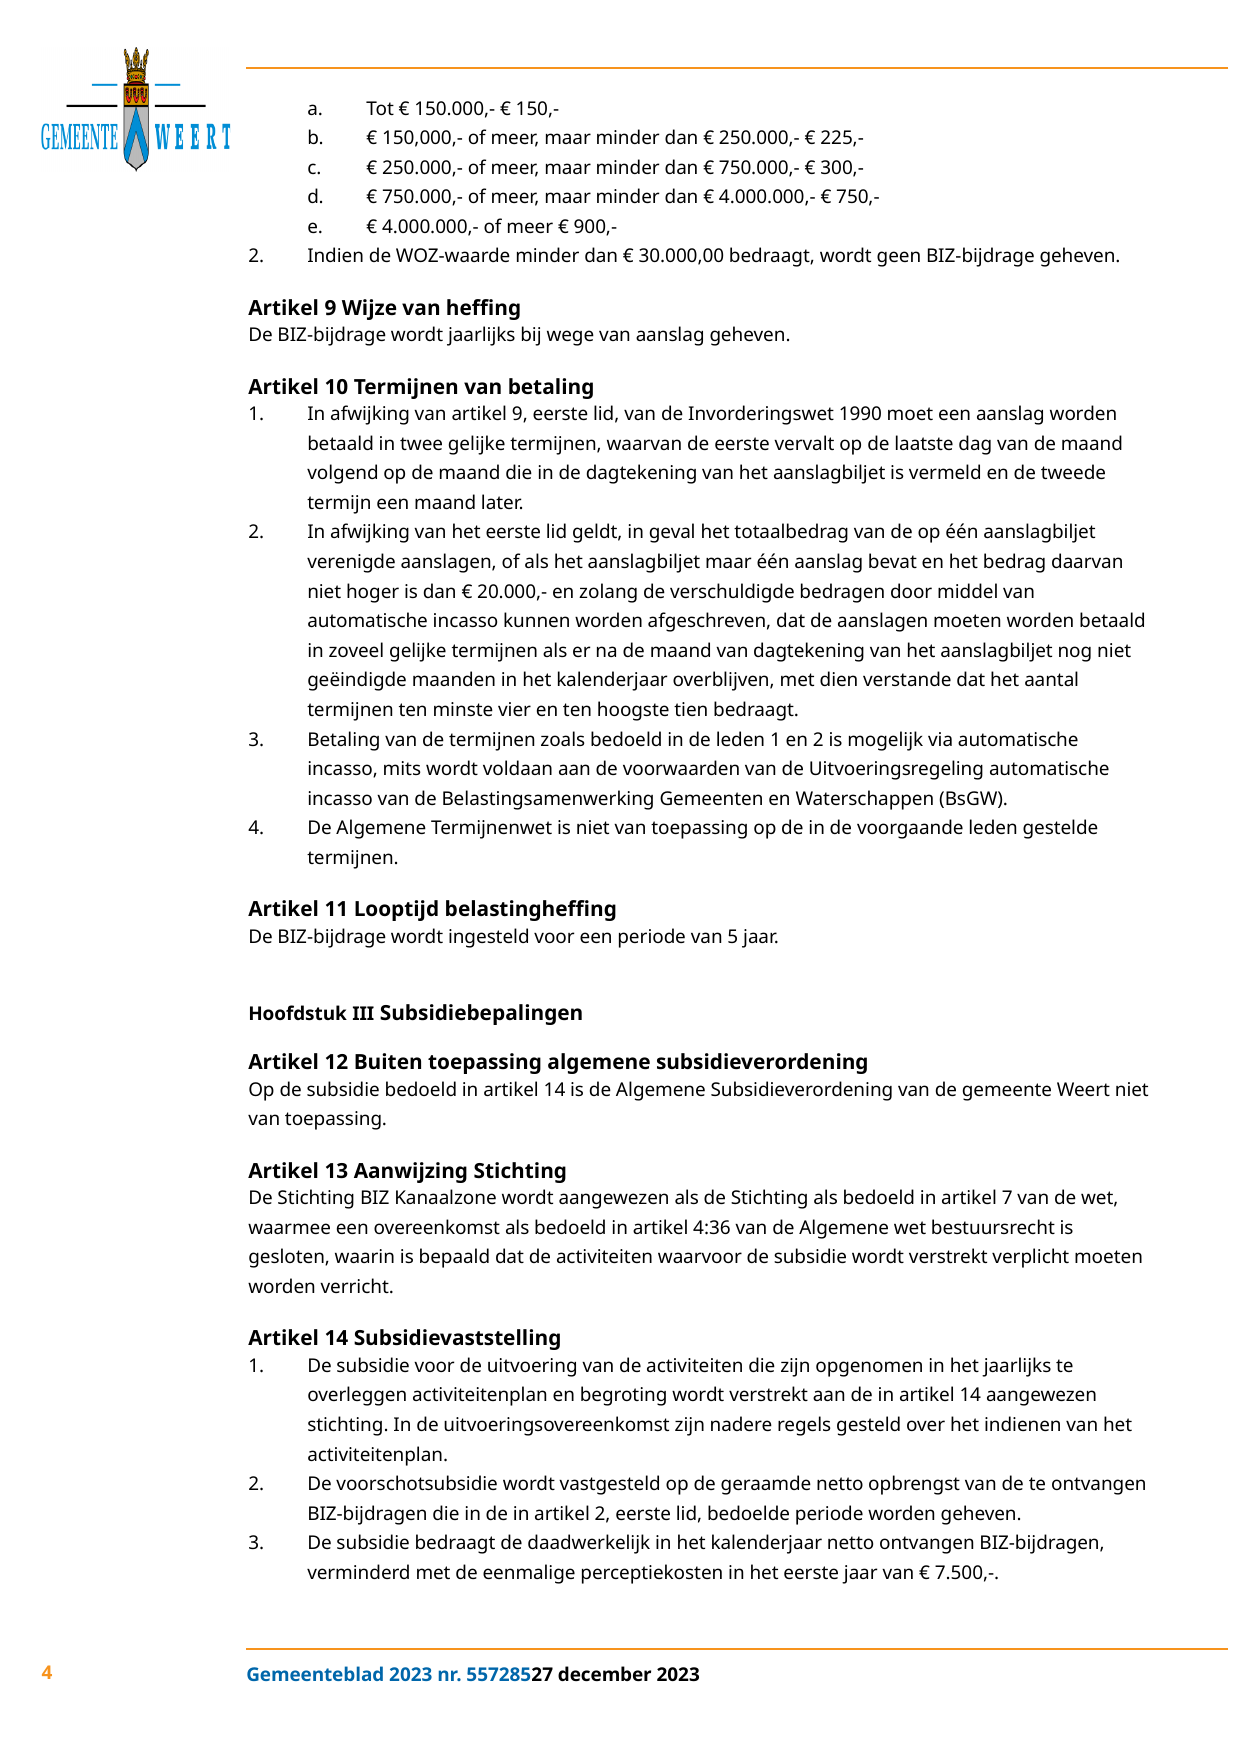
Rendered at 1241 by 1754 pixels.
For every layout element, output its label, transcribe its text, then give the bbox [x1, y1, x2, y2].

list In afwijking van het eerste lid geldt, in geval het totaalbedrag van de op één aanslagbiljet verenigde aanslagen, of als het aanslagbiljet maar één aanslag bevat en het bedrag daarvan niet hoger is dan € 20.000,- en zolang de verschuldigde bedragen door middel van automatische incasso kunnen worden afgeschreven, dat de aanslagen moeten worden betaald in zoveel gelijke termijnen als er na de maand van dagtekening van het aanslagbiljet nog niet geëindigde maanden in het kalenderjaar overblijven, met dien verstande dat het aantal termijnen ten minste vier en ten hoogste tien bedraagt. [248, 519, 1152, 722]
text Hoofdstuk III Subsidiebepalingen [248, 998, 1152, 1027]
text Artikel 13 Aanwijzing Stichting [248, 1156, 1152, 1184]
text De BIZ-bijdrage wordt jaarlijks bij wege van aanslag geheven. [248, 322, 1152, 347]
text Artikel 10 Termijnen van betaling [248, 372, 1152, 400]
list € 250.000,- of meer, maar minder dan € 750.000,- € 300,- [307, 154, 1152, 180]
text Op de subsidie bedoeld in artikel 14 is de Algemene Subsidieverordening van de gemeente Weert niet van toepassing. [248, 1076, 1152, 1131]
list € 4.000.000,- of meer € 900,- [307, 213, 1152, 239]
list Betaling van de termijnen zoals bedoeld in de leden 1 en 2 is mogelijk via automatische incasso, mits wordt voldaan aan de voorwaarden van de Uitvoeringsregeling automatische incasso van de Belastingsamenwerking Gemeenten en Waterschappen (BsGW). [248, 726, 1152, 811]
list Tot € 150.000,- € 150,- [307, 95, 1152, 121]
list De voorschotsubsidie wordt vastgesteld op de geraamde netto opbrengst van de te ontvangen BIZ-bijdragen die in de in artikel 2, eerste lid, bedoelde periode worden geheven. [248, 1470, 1152, 1526]
text Artikel 9 Wijze van heffing [248, 293, 1152, 322]
list € 750.000,- of meer, maar minder dan € 4.000.000,- € 750,- [307, 183, 1152, 209]
picture [41, 47, 231, 172]
list De subsidie bedraagt de daadwerkelijk in het kalenderjaar netto ontvangen BIZ-bijdragen, verminderd met de eenmalige perceptiekosten in het eerste jaar van € 7.500,-. [248, 1529, 1152, 1585]
text De BIZ-bijdrage wordt ingesteld voor een periode van 5 jaar. [248, 923, 1152, 949]
list € 150,000,- of meer, maar minder dan € 250.000,- € 225,- [307, 124, 1152, 150]
text De Stichting BIZ Kanaalzone wordt aangewezen als de Stichting als bedoeld in artikel 7 van de wet, waarmee een overeenkomst als bedoeld in artikel 4:36 van de Algemene wet bestuursrecht is gesloten, waarin is bepaald dat de activiteiten waarvoor de subsidie wordt verstrekt verplicht moeten worden verricht. [248, 1184, 1152, 1299]
text Artikel 11 Looptijd belastingheffing [248, 894, 1152, 923]
text Artikel 12 Buiten toepassing algemene subsidieverordening [248, 1047, 1152, 1076]
list De Algemene Termijnenwet is niet van toepassing op de in de voorgaande leden gestelde termijnen. [248, 814, 1152, 870]
text Artikel 14 Subsidievaststelling [248, 1323, 1152, 1352]
list In afwijking van artikel 9, eerste lid, van de Invorderingswet 1990 moet een aanslag worden betaald in twee gelijke termijnen, waarvan de eerste vervalt op de laatste dag van de maand volgend op de maand die in de dagtekening van het aanslagbiljet is vermeld en de tweede termijn een maand later. [248, 400, 1152, 515]
list De subsidie voor de uitvoering van de activiteiten die zijn opgenomen in het jaarlijks te overleggen activiteitenplan en begroting wordt verstrekt aan de in artikel 14 aangewezen stichting. In de uitvoeringsovereenkomst zijn nadere regels gesteld over het indienen van het activiteitenplan. [248, 1352, 1152, 1466]
list Indien de WOZ-waarde minder dan € 30.000,00 bedraagt, wordt geen BIZ-bijdrage geheven. [248, 243, 1152, 268]
